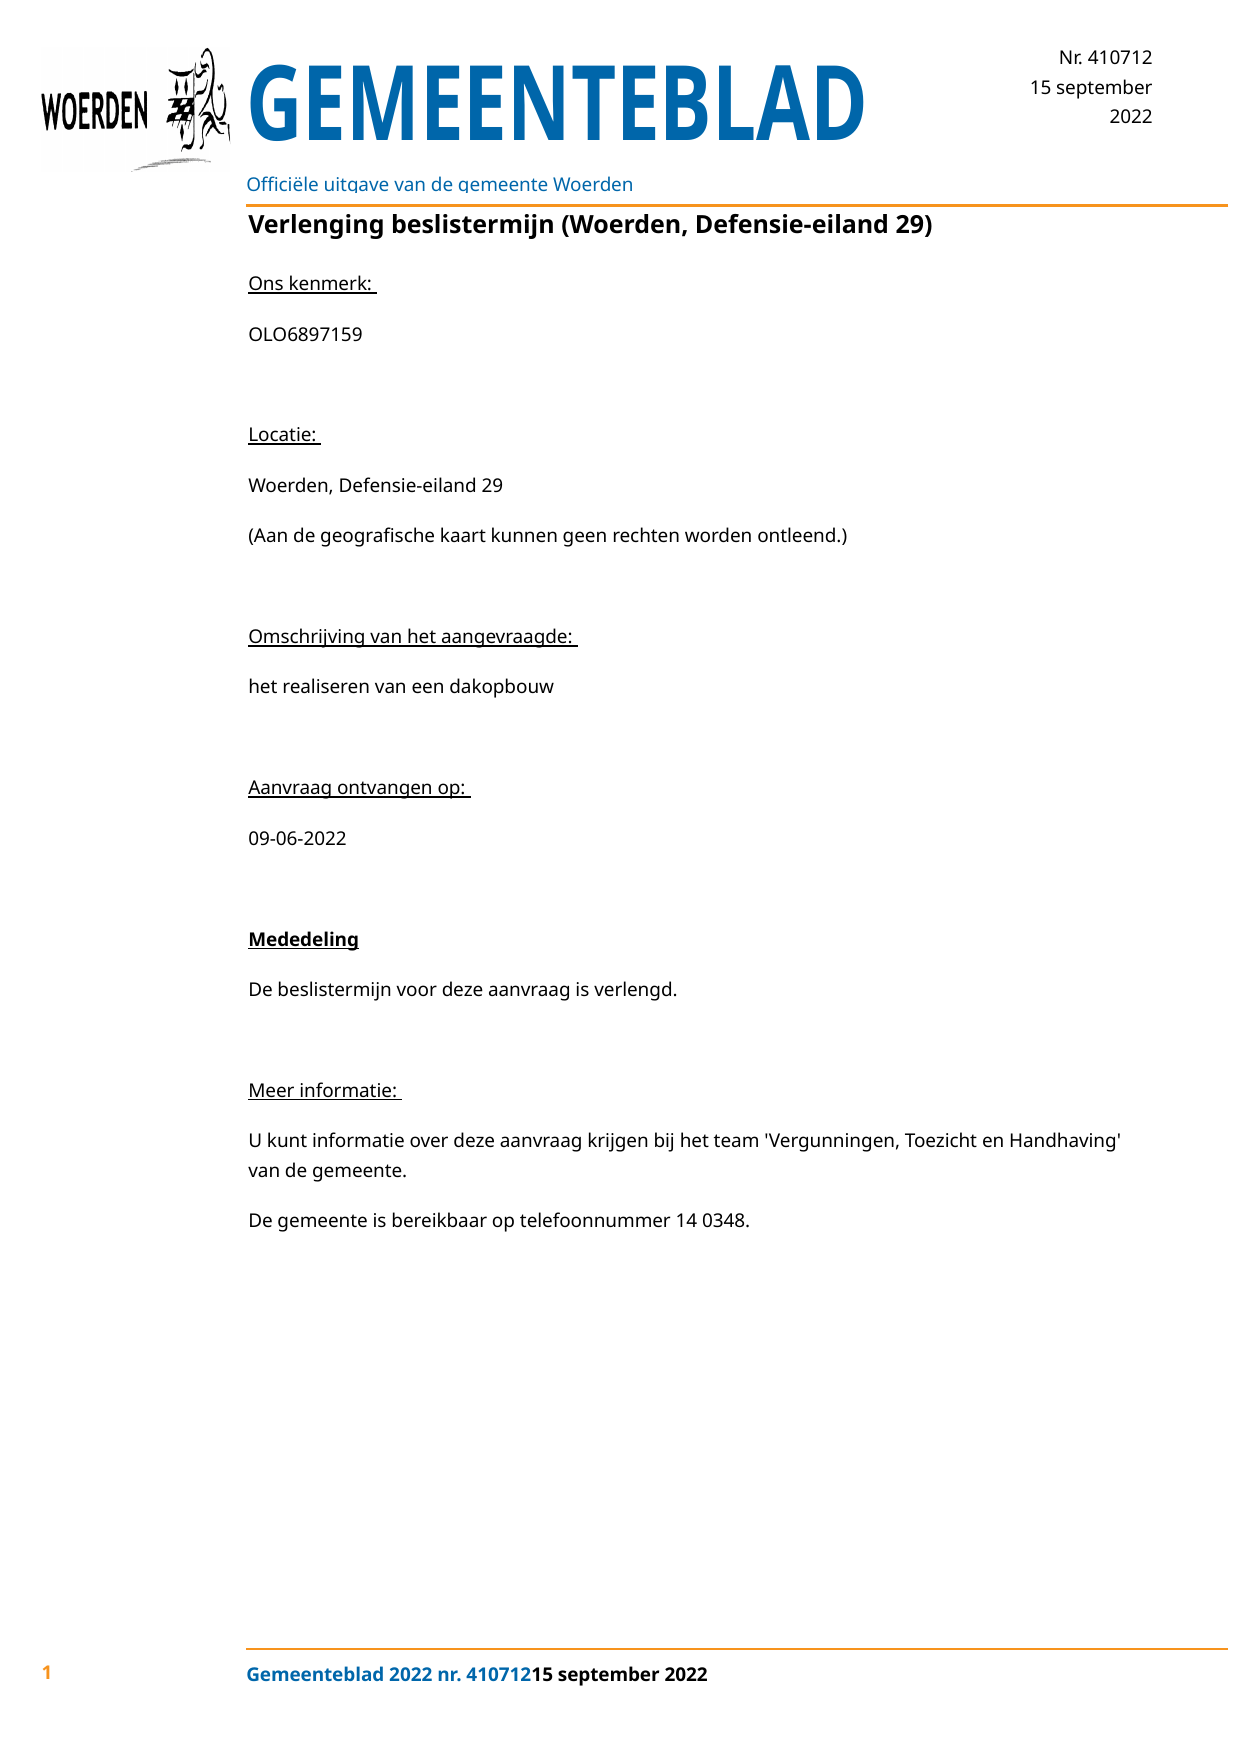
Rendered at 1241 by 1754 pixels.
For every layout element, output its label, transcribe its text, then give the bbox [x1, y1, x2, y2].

text Meer informatie: [248, 1077, 1152, 1103]
text Mededeling [248, 926, 1152, 951]
text De beslistermijn voor deze aanvraag is verlengd. [248, 976, 1152, 1002]
text Woerden, Defensie-eiland 29 [248, 472, 1152, 498]
text Omschrijving van het aangevraagde: [248, 623, 1152, 649]
text Ons kenmerk: [248, 270, 1152, 296]
text De gemeente is bereikbaar op telefoonnummer 14 0348. [248, 1207, 1152, 1233]
text U kunt informatie over deze aanvraag krijgen bij het team 'Vergunningen, Toezicht en Handhaving' van de gemeente. [248, 1127, 1152, 1183]
text het realiseren van een dakopbouw [248, 674, 1152, 699]
text Verlenging beslistermijn (Woerden, Defensie-eiland 29) [248, 207, 1152, 241]
text 09-06-2022 [248, 825, 1152, 851]
text Locatie: [248, 422, 1152, 447]
text OLO6897159 [248, 321, 1152, 346]
picture [41, 47, 231, 172]
text Aanvraag ontvangen op: [248, 774, 1152, 800]
text (Aan de geografische kaart kunnen geen rechten worden ontleend.) [248, 522, 1152, 548]
